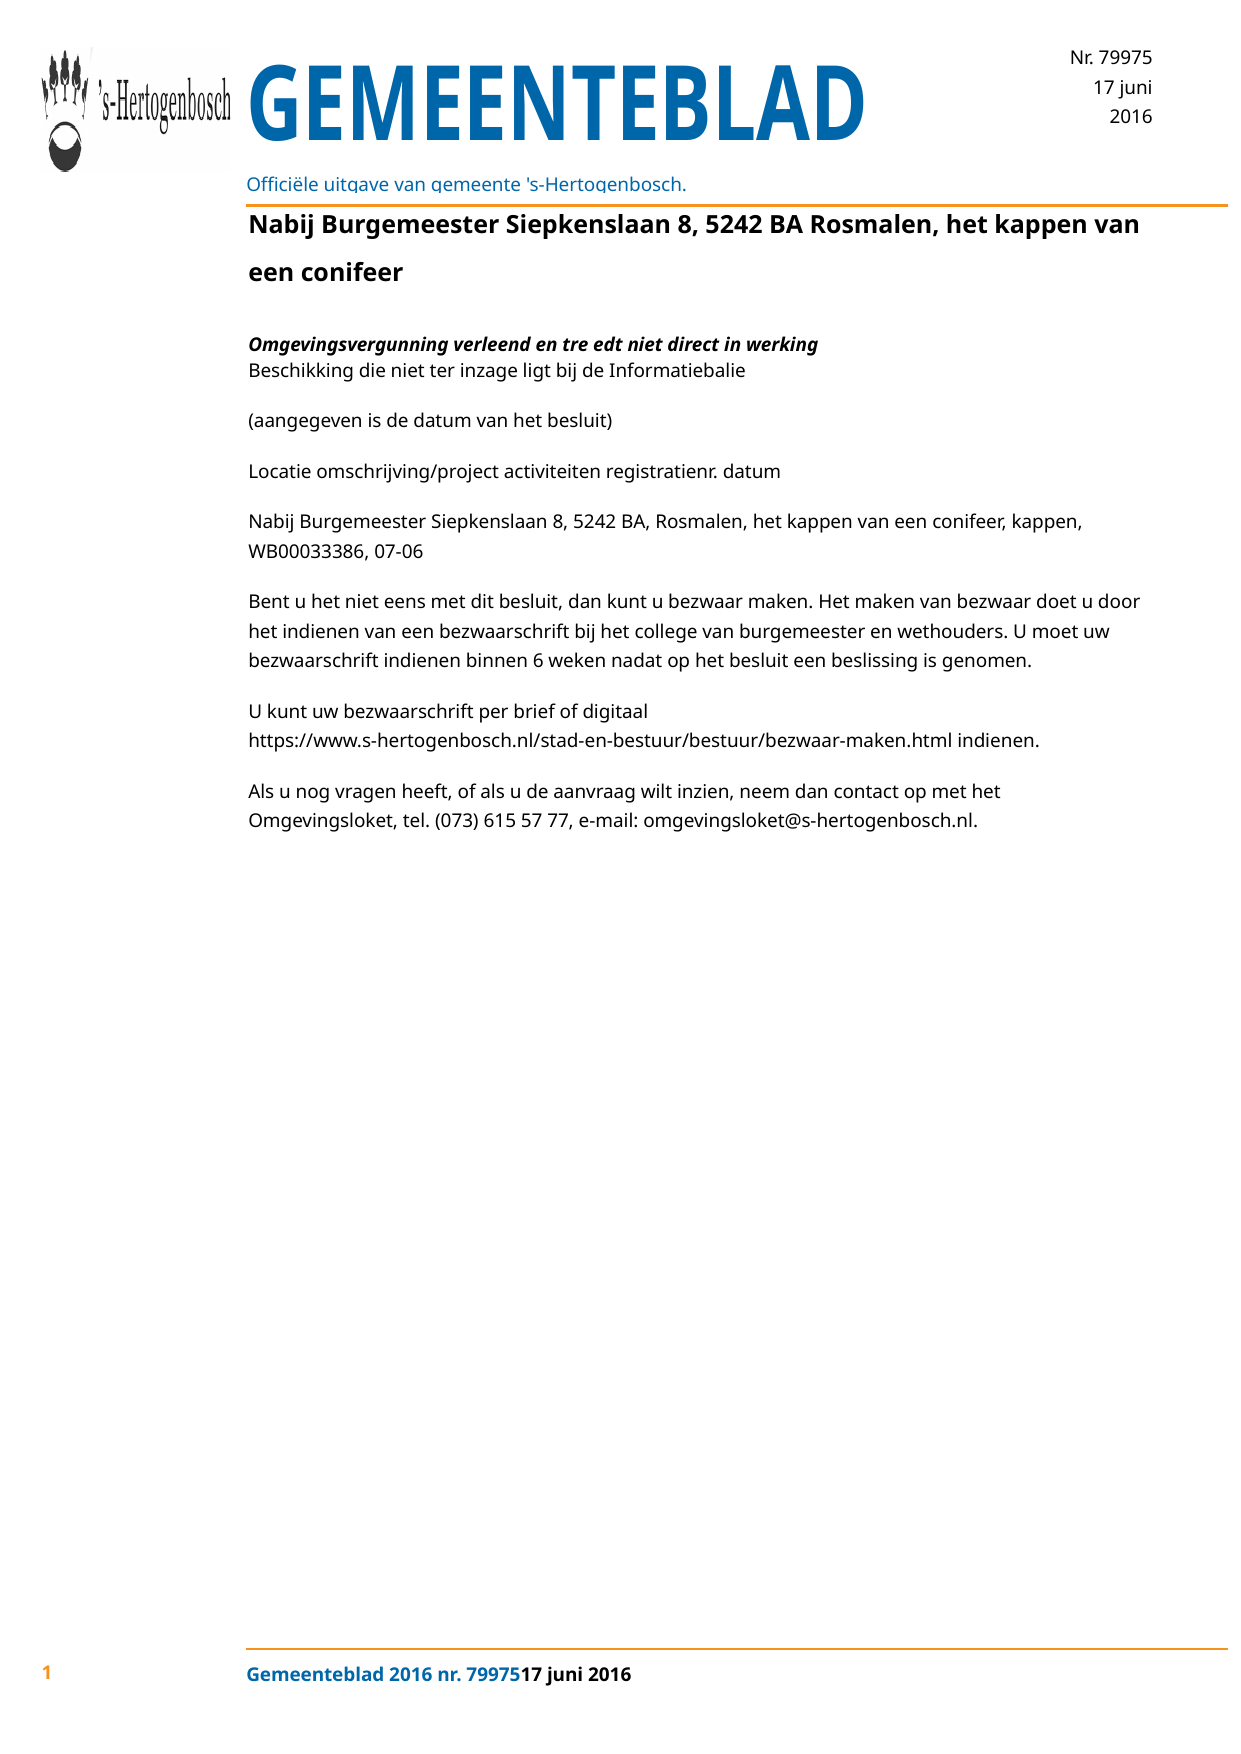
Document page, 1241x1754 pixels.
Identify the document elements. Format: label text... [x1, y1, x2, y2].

text U kunt uw bezwaarschrift per brief of digitaal https://www.s-hertogenbosch.nl/stad-en-bestuur/bestuur/bezwaar-maken.html indienen. [248, 698, 1152, 753]
text Locatie omschrijving/project activiteiten registratienr. datum [248, 458, 1152, 484]
text (aangegeven is de datum van het besluit) [248, 408, 1152, 433]
text Omgevingsvergunning verleend en tre edt niet direct in werking [248, 331, 1152, 357]
text Nabij Burgemeester Siepkenslaan 8, 5242 BA Rosmalen, het kappen van een conifeer [248, 207, 1152, 288]
text Bent u het niet eens met dit besluit, dan kunt u bezwaar maken. Het maken van bezwaar doet u door het indienen van een bezwaarschrift bij het college van burgemeester en wethouders. U moet uw bezwaarschrift indienen binnen 6 weken nadat op het besluit een beslissing is genomen. [248, 588, 1152, 673]
text Beschikking die niet ter inzage ligt bij de Informatiebalie [248, 357, 1152, 383]
text Als u nog vragen heeft, of als u de aanvraag wilt inzien, neem dan contact op met het Omgevingsloket, tel. (073) 615 57 77, e-mail: omgevingsloket@s-hertogenbosch.nl. [248, 778, 1152, 833]
picture [41, 47, 231, 172]
text Nabij Burgemeester Siepkenslaan 8, 5242 BA, Rosmalen, het kappen van een conifeer, kappen, WB00033386, 07-06 [248, 508, 1152, 564]
